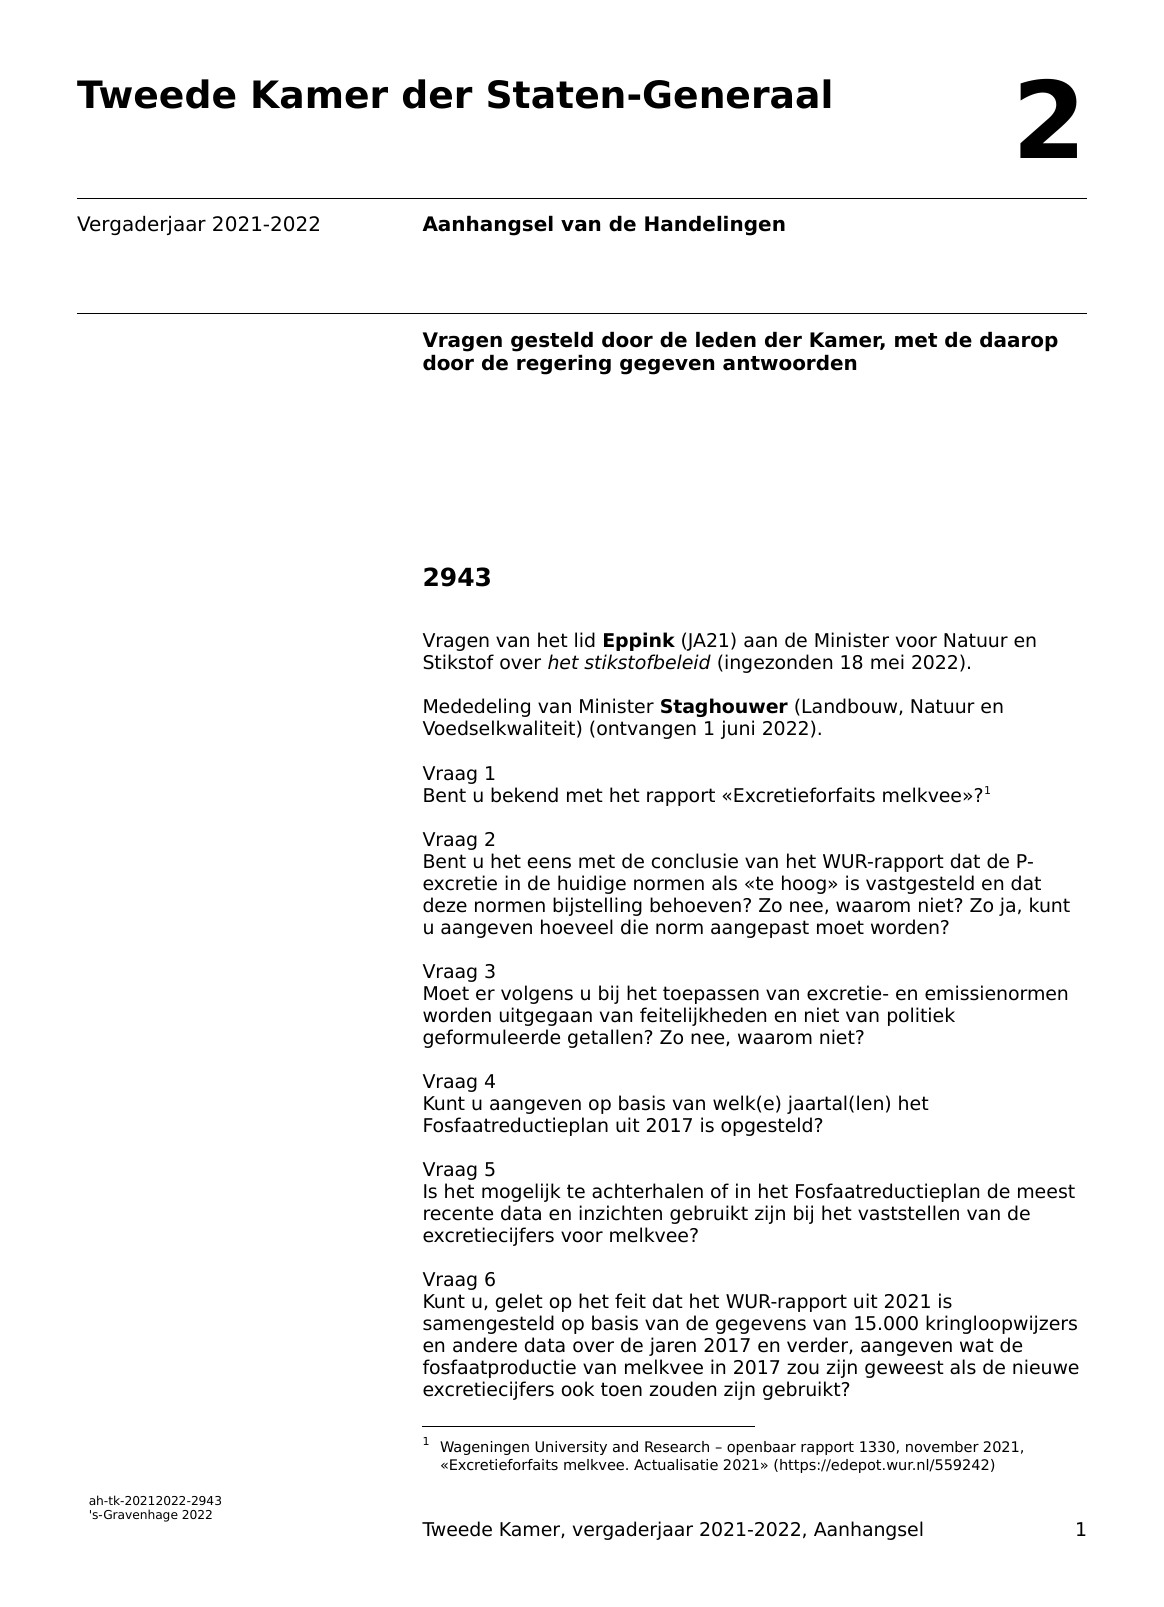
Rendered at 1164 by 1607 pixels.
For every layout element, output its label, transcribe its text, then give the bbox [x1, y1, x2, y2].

text Vraag 1 [422, 762, 1087, 784]
text Wageningen University and Research – openbaar rapport 1330, november 2021, «Excretieforfaits melkvee. Actualisatie 2021» (https://edepot.wur.nl/559242) [422, 1435, 1087, 1474]
text Mededeling van Minister Staghouwer (Landbouw, Natuur en Voedselkwaliteit) (ontvangen 1 juni 2022). [422, 696, 1087, 740]
text Kunt u, gelet op het feit dat het WUR-rapport uit 2021 is samengesteld op basis van de gegevens van 15.000 kringloopwijzers en andere data over de jaren 2017 en verder, aangeven wat de fosfaatproductie van melkvee in 2017 zou zijn geweest als de nieuwe excretiecijfers ook toen zouden zijn gebruikt? [422, 1291, 1087, 1401]
text Vraag 5 [422, 1159, 1087, 1181]
text 2943 [422, 563, 1087, 592]
table_cell Vragen gesteld door de leden der Kamer, met de daarop door de regering gegeven antwoorden [422, 314, 1087, 375]
table_cell Vergaderjaar 2021-2022 [77, 199, 422, 313]
text Moet er volgens u bij het toepassen van excretie- en emissienormen worden uitgegaan van feitelijkheden en niet van politiek geformuleerde getallen? Zo nee, waarom niet? [422, 983, 1087, 1049]
text 's-Gravenhage 2022 [88, 1508, 323, 1522]
table_cell Aanhangsel van de Handelingen [422, 199, 1087, 313]
text Is het mogelijk te achterhalen of in het Fosfaatreductieplan de meest recente data en inzichten gebruikt zijn bij het vaststellen van de excretiecijfers voor melkvee? [422, 1181, 1087, 1247]
text Vragen van het lid Eppink (JA21) aan de Minister voor Natuur en Stikstof over het stikstofbeleid (ingezonden 18 mei 2022). [422, 630, 1087, 674]
table_header 2 [886, 59, 1087, 198]
text Vraag 3 [422, 961, 1087, 983]
text Bent u het eens met de conclusie van het WUR-rapport dat de P-excretie in de huidige normen als «te hoog» is vastgesteld en dat deze normen bijstelling behoeven? Zo nee, waarom niet? Zo ja, kunt u aangeven hoeveel die norm aangepast moet worden? [422, 851, 1087, 938]
text Kunt u aangeven op basis van welk(e) jaartal(len) het Fosfaatreductieplan uit 2017 is opgesteld? [422, 1093, 1087, 1137]
table_cell [77, 314, 422, 375]
text Vraag 4 [422, 1071, 1087, 1093]
text Bent u bekend met het rapport «Excretieforfaits melkvee»? [422, 784, 1087, 806]
table_header Tweede Kamer der Staten-Generaal [77, 59, 886, 198]
text Vraag 6 [422, 1269, 1087, 1291]
text Vraag 2 [422, 829, 1087, 851]
text ah-tk-20212022-2943 [88, 1494, 323, 1508]
